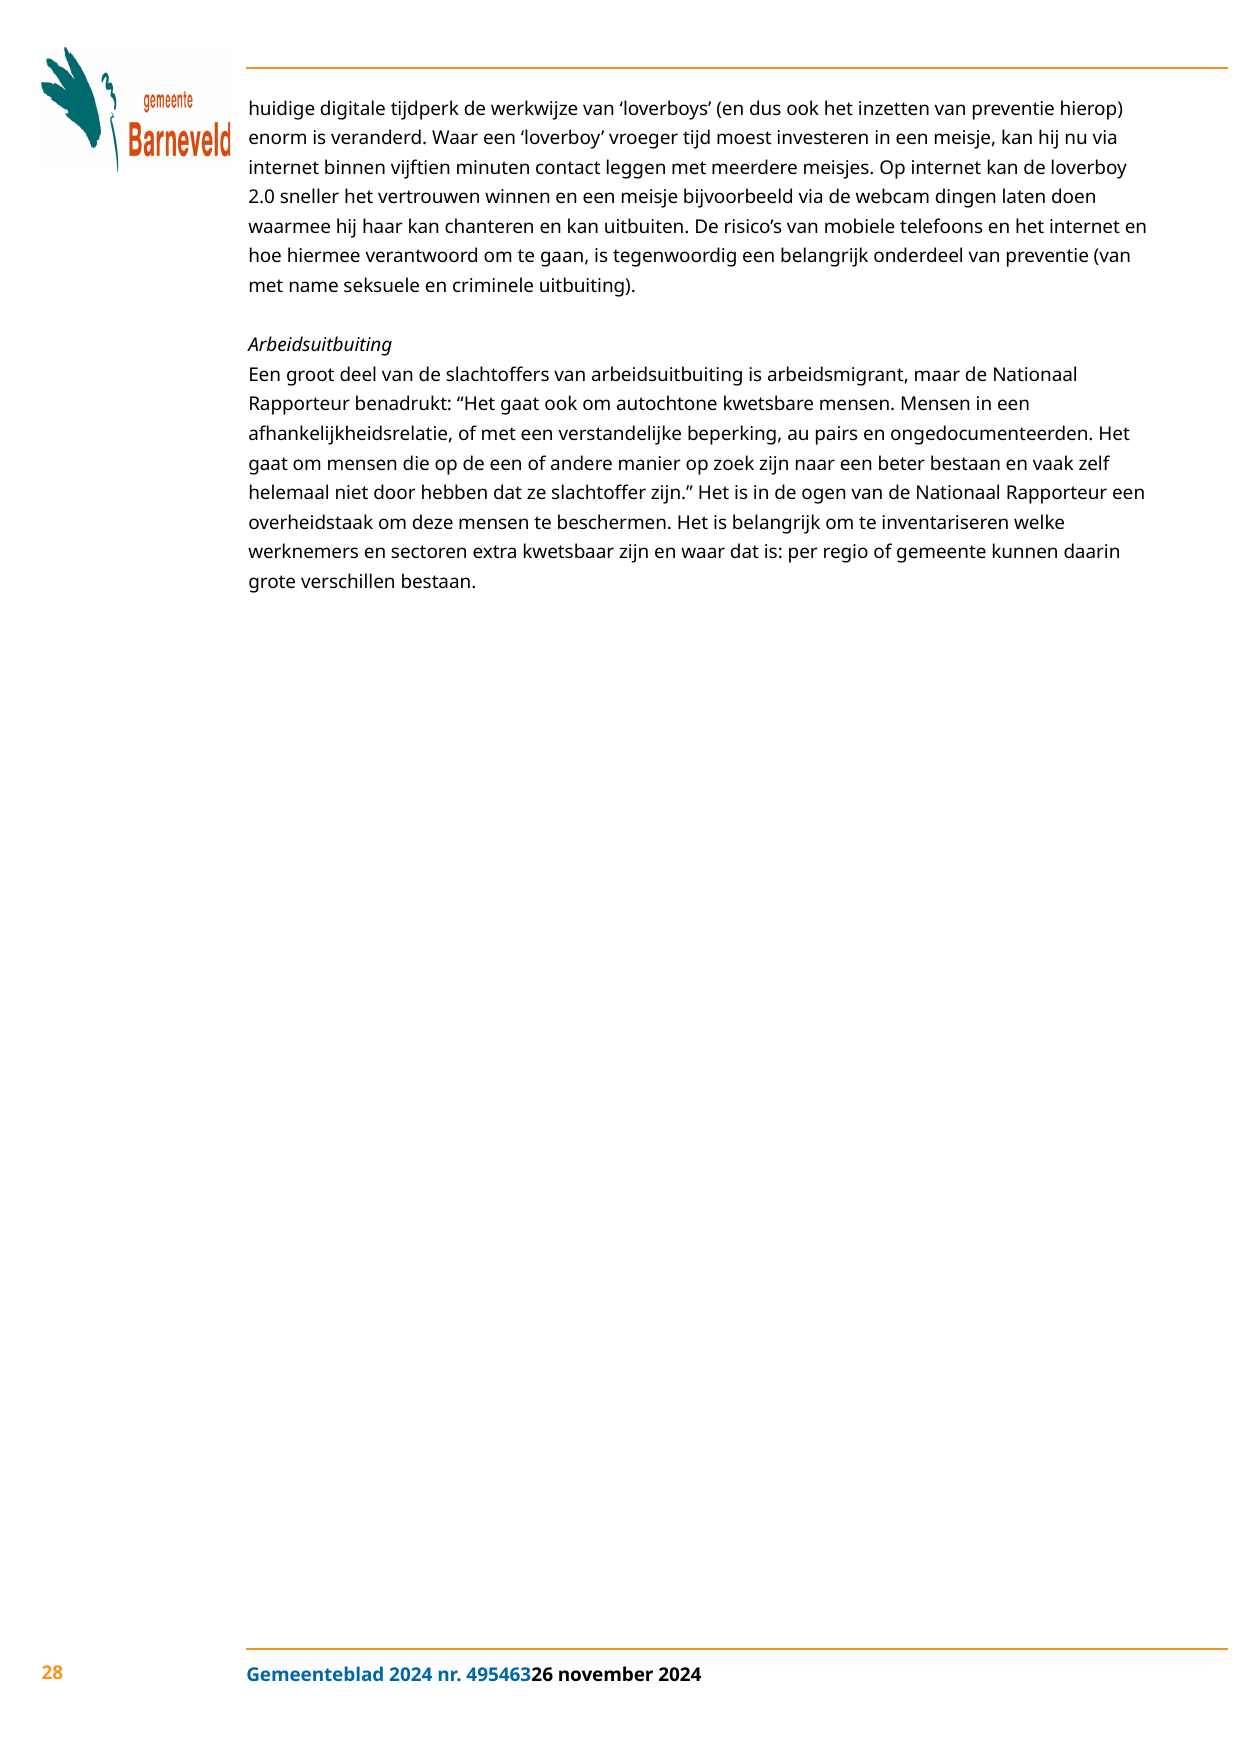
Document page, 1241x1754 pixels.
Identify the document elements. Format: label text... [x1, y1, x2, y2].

text Arbeidsuitbuiting [248, 331, 1152, 357]
picture [41, 47, 231, 172]
text huidige digitale tijdperk de werkwijze van ‘loverboys’ (en dus ook het inzetten van preventie hierop) enorm is veranderd. Waar een ‘loverboy’ vroeger tijd moest investeren in een meisje, kan hij nu via internet binnen vijftien minuten contact leggen met meerdere meisjes. Op internet kan de loverboy 2.0 sneller het vertrouwen winnen en een meisje bijvoorbeeld via de webcam dingen laten doen waarmee hij haar kan chanteren en kan uitbuiten. De risico’s van mobiele telefoons en het internet en hoe hiermee verantwoord om te gaan, is tegenwoordig een belangrijk onderdeel van preventie (van met name seksuele en criminele uitbuiting). [248, 95, 1152, 298]
text Een groot deel van de slachtoffers van arbeidsuitbuiting is arbeidsmigrant, maar de Nationaal Rapporteur benadrukt: “Het gaat ook om autochtone kwetsbare mensen. Mensen in een afhankelijkheidsrelatie, of met een verstandelijke beperking, au pairs en ongedocumenteerden. Het gaat om mensen die op de een of andere manier op zoek zijn naar een beter bestaan en vaak zelf helemaal niet door hebben dat ze slachtoffer zijn.” Het is in de ogen van de Nationaal Rapporteur een overheidstaak om deze mensen te beschermen. Het is belangrijk om te inventariseren welke werknemers en sectoren extra kwetsbaar zijn en waar dat is: per regio of gemeente kunnen daarin grote verschillen bestaan. [248, 361, 1152, 594]
